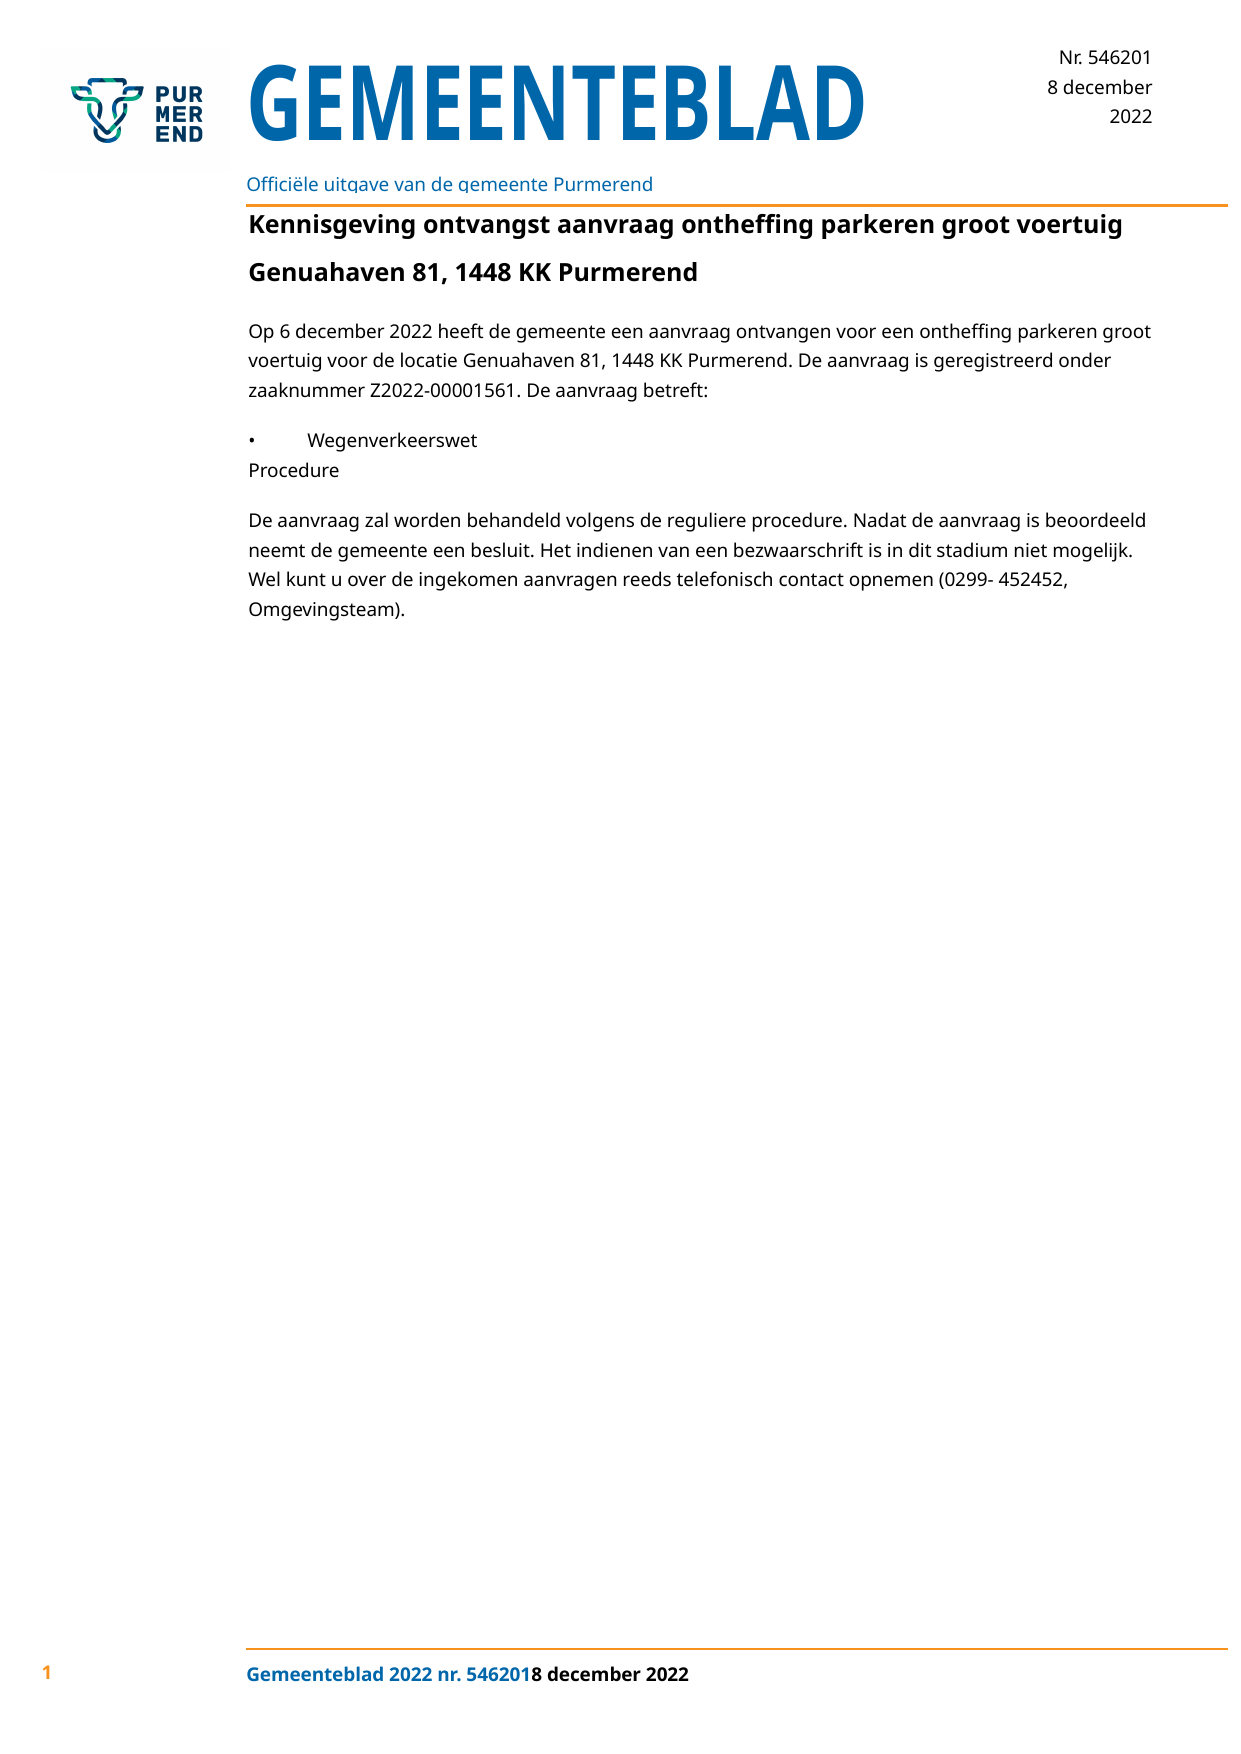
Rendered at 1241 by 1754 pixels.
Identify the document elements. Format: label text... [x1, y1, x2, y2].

text Procedure [248, 457, 1152, 483]
text Op 6 december 2022 heeft de gemeente een aanvraag ontvangen voor een ontheffing parkeren groot voertuig voor de locatie Genuahaven 81, 1448 KK Purmerend. De aanvraag is geregistreerd onder zaaknummer Z2022-00001561. De aanvraag betreft: [248, 318, 1152, 403]
picture [41, 47, 231, 172]
text Kennisgeving ontvangst aanvraag ontheffing parkeren groot voertuig Genuahaven 81, 1448 KK Purmerend [248, 207, 1152, 288]
list Wegenverkeerswet [248, 427, 1152, 453]
text De aanvraag zal worden behandeld volgens de reguliere procedure. Nadat de aanvraag is beoordeeld neemt de gemeente een besluit. Het indienen van een bezwaarschrift is in dit stadium niet mogelijk. Wel kunt u over de ingekomen aanvragen reeds telefonisch contact opnemen (0299- 452452, Omgevingsteam). [248, 507, 1152, 622]
